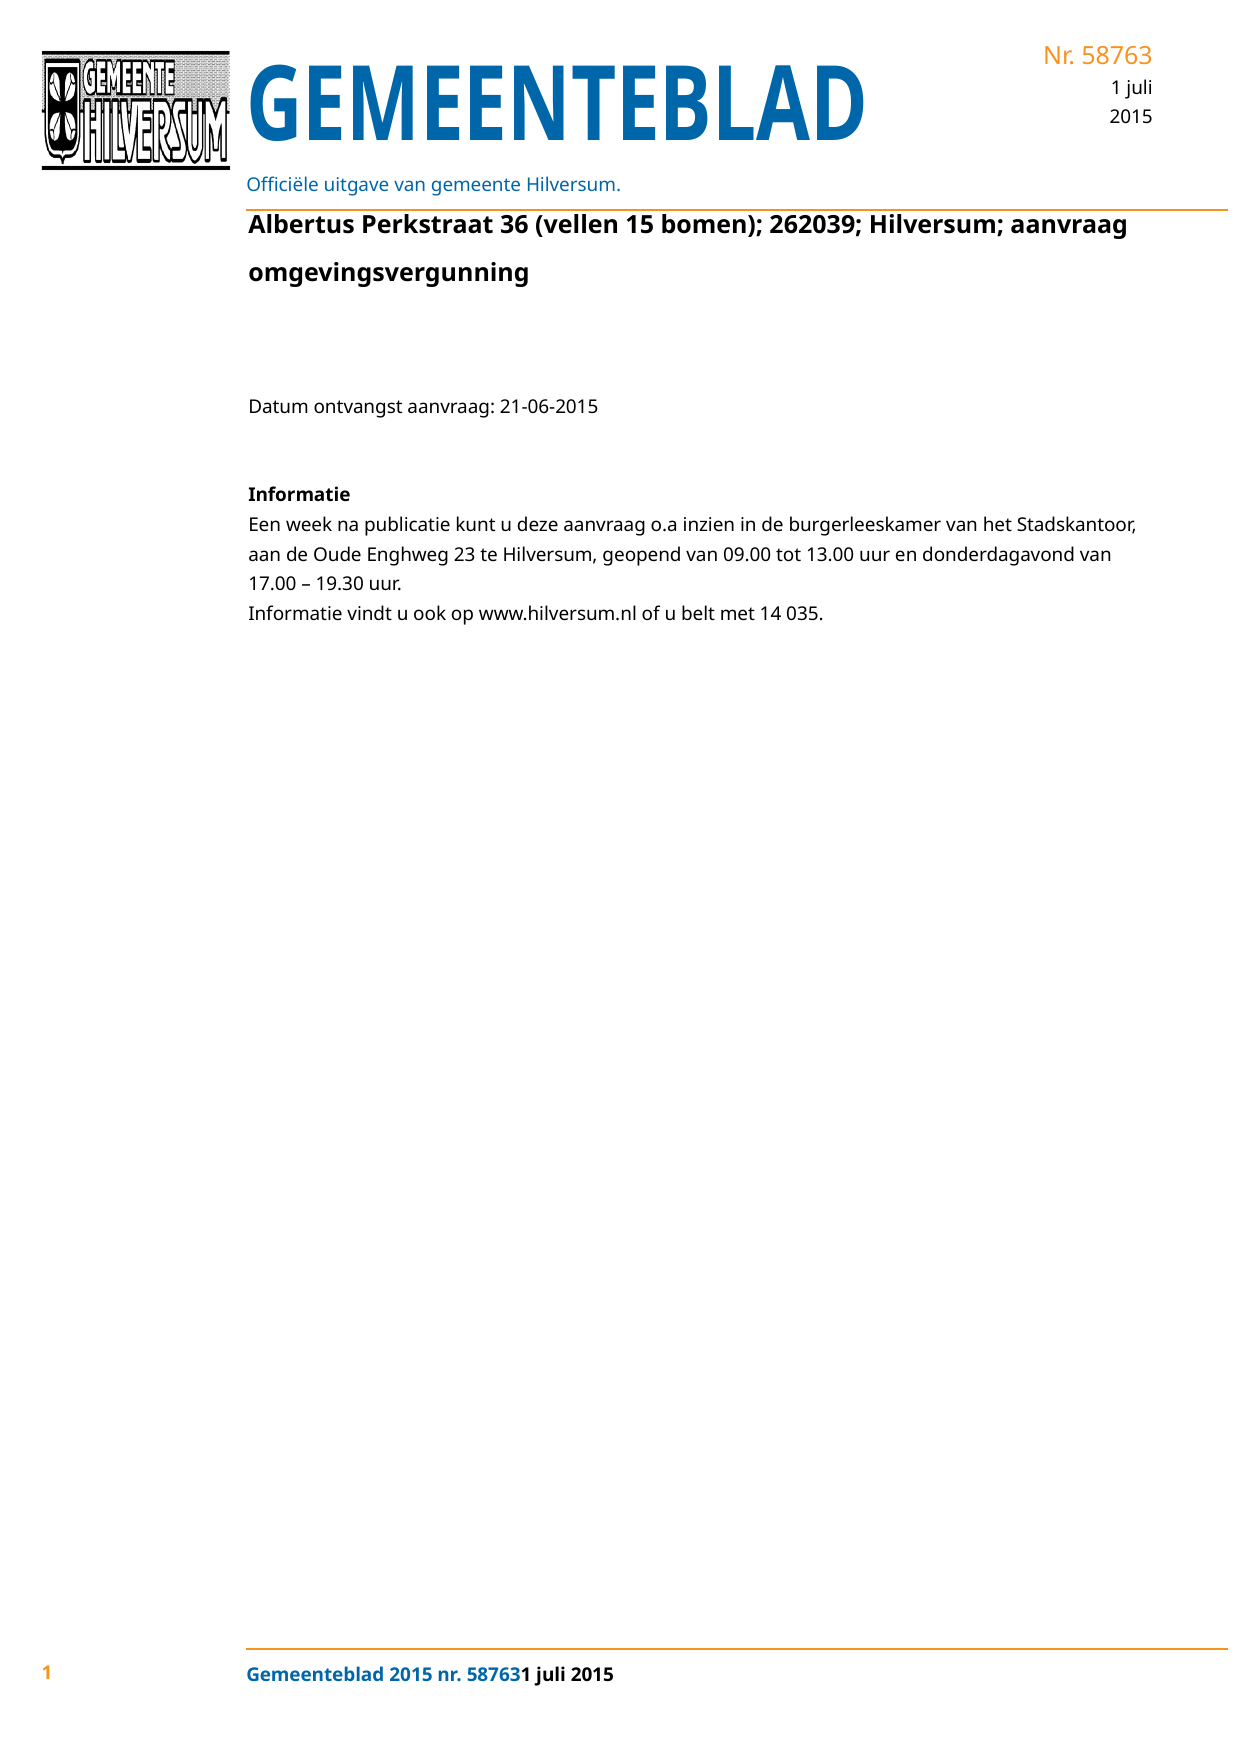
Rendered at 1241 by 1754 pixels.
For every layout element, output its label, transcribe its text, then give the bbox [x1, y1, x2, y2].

text Informatie [248, 482, 1152, 507]
text Datum ontvangst aanvraag: 21-06-2015 [248, 393, 1152, 419]
text Informatie vindt u ook op www.hilversum.nl of u belt met 14 035. [248, 600, 1152, 626]
text aan de Oude Enghweg 23 te Hilversum, geopend van 09.00 tot 13.00 uur en donderdagavond van 17.00 – 19.30 uur. [248, 541, 1152, 596]
text Albertus Perkstraat 36 (vellen 15 bomen); 262039; Hilversum; aanvraag omgevingsvergunning [248, 211, 1152, 288]
text Een week na publicatie kunt u deze aanvraag o.a inzien in de burgerleeskamer van het Stadskantoor, [248, 511, 1152, 537]
picture [41, 47, 231, 172]
